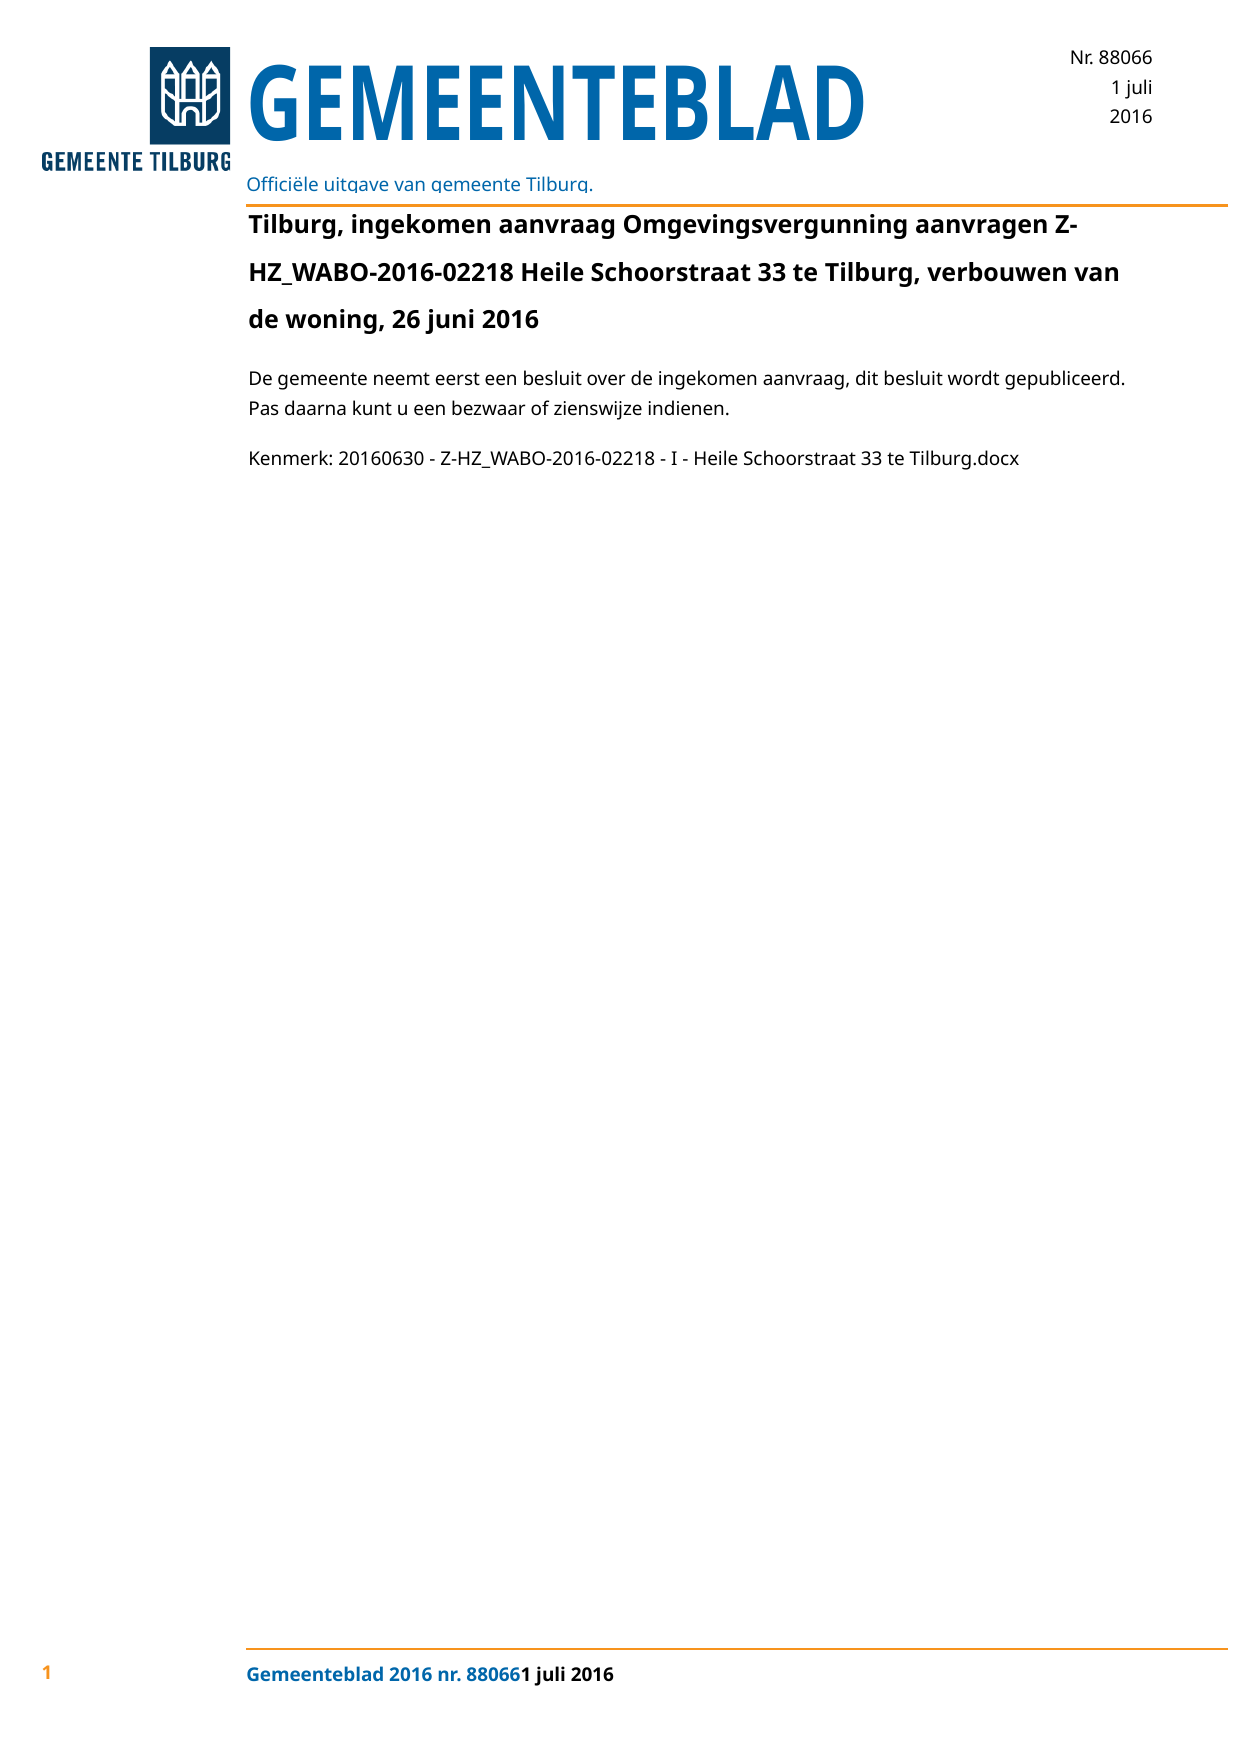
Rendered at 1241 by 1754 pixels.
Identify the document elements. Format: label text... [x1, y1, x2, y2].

text De gemeente neemt eerst een besluit over de ingekomen aanvraag, dit besluit wordt gepubliceerd. Pas daarna kunt u een bezwaar of zienswijze indienen. [248, 366, 1152, 421]
picture [41, 47, 231, 172]
text Tilburg, ingekomen aanvraag Omgevingsvergunning aanvragen Z-HZ_WABO-2016-02218 Heile Schoorstraat 33 te Tilburg, verbouwen van de woning, 26 juni 2016 [248, 207, 1152, 336]
text Kenmerk: 20160630 - Z-HZ_WABO-2016-02218 - I - Heile Schoorstraat 33 te Tilburg.docx [248, 446, 1152, 471]
